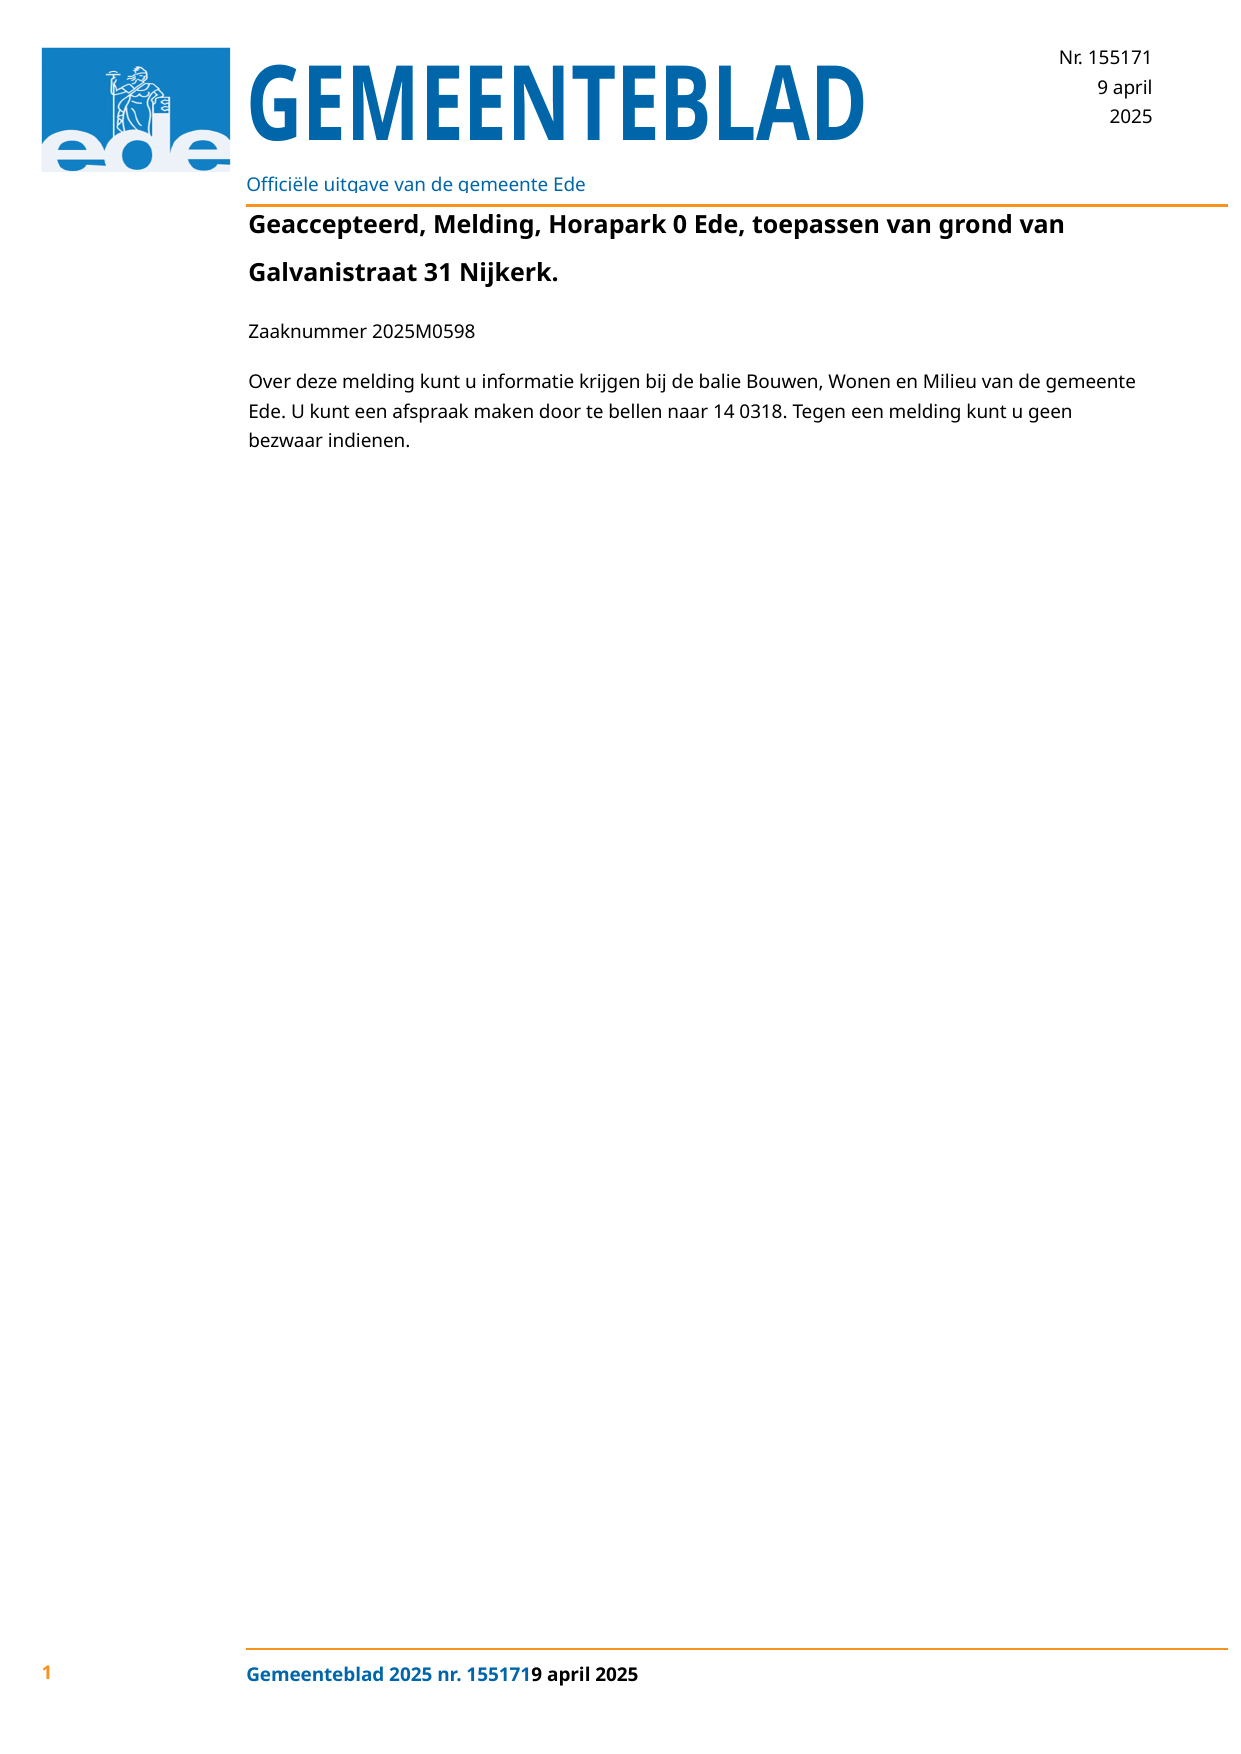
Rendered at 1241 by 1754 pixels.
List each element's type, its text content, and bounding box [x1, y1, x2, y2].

text Zaaknummer 2025M0598 [248, 318, 1152, 344]
picture [41, 47, 231, 172]
text Geaccepteerd, Melding, Horapark 0 Ede, toepassen van grond van Galvanistraat 31 Nijkerk. [248, 207, 1152, 288]
text Over deze melding kunt u informatie krijgen bij de balie Bouwen, Wonen en Milieu van de gemeente Ede. U kunt een afspraak maken door te bellen naar 14 0318. Tegen een melding kunt u geen bezwaar indienen. [248, 368, 1152, 453]
